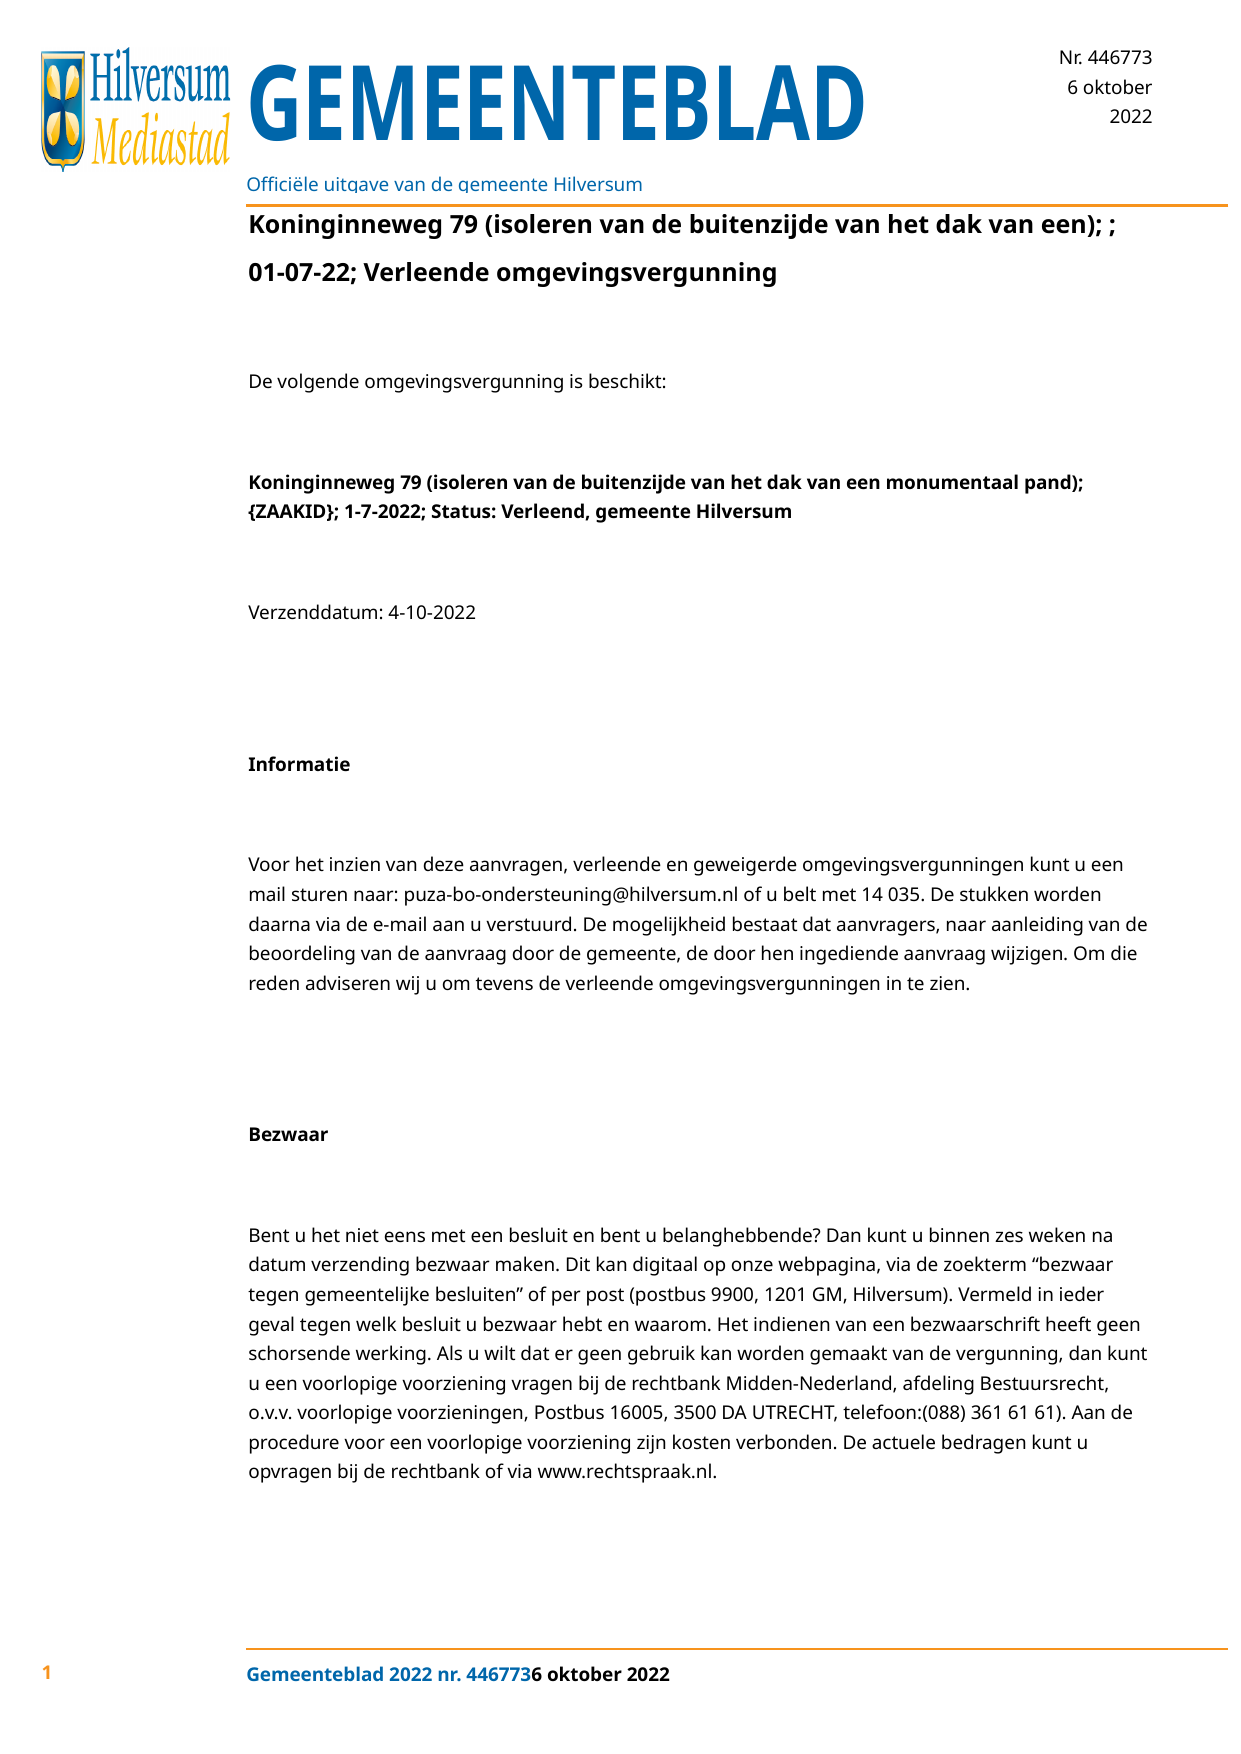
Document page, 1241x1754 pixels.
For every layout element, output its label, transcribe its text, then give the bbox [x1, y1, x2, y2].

picture [41, 47, 231, 172]
text Voor het inzien van deze aanvragen, verleende en geweigerde omgevingsvergunningen kunt u een mail sturen naar: puza-bo-ondersteuning@hilversum.nl of u belt met 14 035. De stukken worden daarna via de e-mail aan u verstuurd. De mogelijkheid bestaat dat aanvragers, naar aanleiding van de beoordeling van de aanvraag door de gemeente, de door hen ingediende aanvraag wijzigen. Om die reden adviseren wij u om tevens de verleende omgevingsvergunningen in te zien. [248, 852, 1152, 996]
text Koninginneweg 79 (isoleren van de buitenzijde van het dak van een); ; 01-07-22; Verleende omgevingsvergunning [248, 207, 1152, 288]
text Informatie [248, 751, 1152, 777]
text Bezwaar [248, 1121, 1152, 1147]
text Bent u het niet eens met een besluit en bent u belanghebbende? Dan kunt u binnen zes weken na datum verzending bezwaar maken. Dit kan digitaal op onze webpagina, via de zoekterm “bezwaar tegen gemeentelijke besluiten” of per post (postbus 9900, 1201 GM, Hilversum). Vermeld in ieder geval tegen welk besluit u bezwaar hebt en waarom. Het indienen van een bezwaarschrift heeft geen schorsende werking. Als u wilt dat er geen gebruik kan worden gemaakt van de vergunning, dan kunt u een voorlopige voorziening vragen bij de rechtbank Midden-Nederland, afdeling Bestuursrecht, o.v.v. voorlopige voorzieningen, Postbus 16005, 3500 DA UTRECHT, telefoon:(088) 361 61 61). Aan de procedure voor een voorlopige voorziening zijn kosten verbonden. De actuele bedragen kunt u opvragen bij de rechtbank of via www.rechtspraak.nl. [248, 1222, 1152, 1484]
text Verzenddatum: 4-10-2022 [248, 599, 1152, 625]
text De volgende omgevingsvergunning is beschikt: [248, 368, 1152, 394]
text Koninginneweg 79 (isoleren van de buitenzijde van het dak van een monumentaal pand); {ZAAKID}; 1-7-2022; Status: Verleend, gemeente Hilversum [248, 469, 1152, 524]
